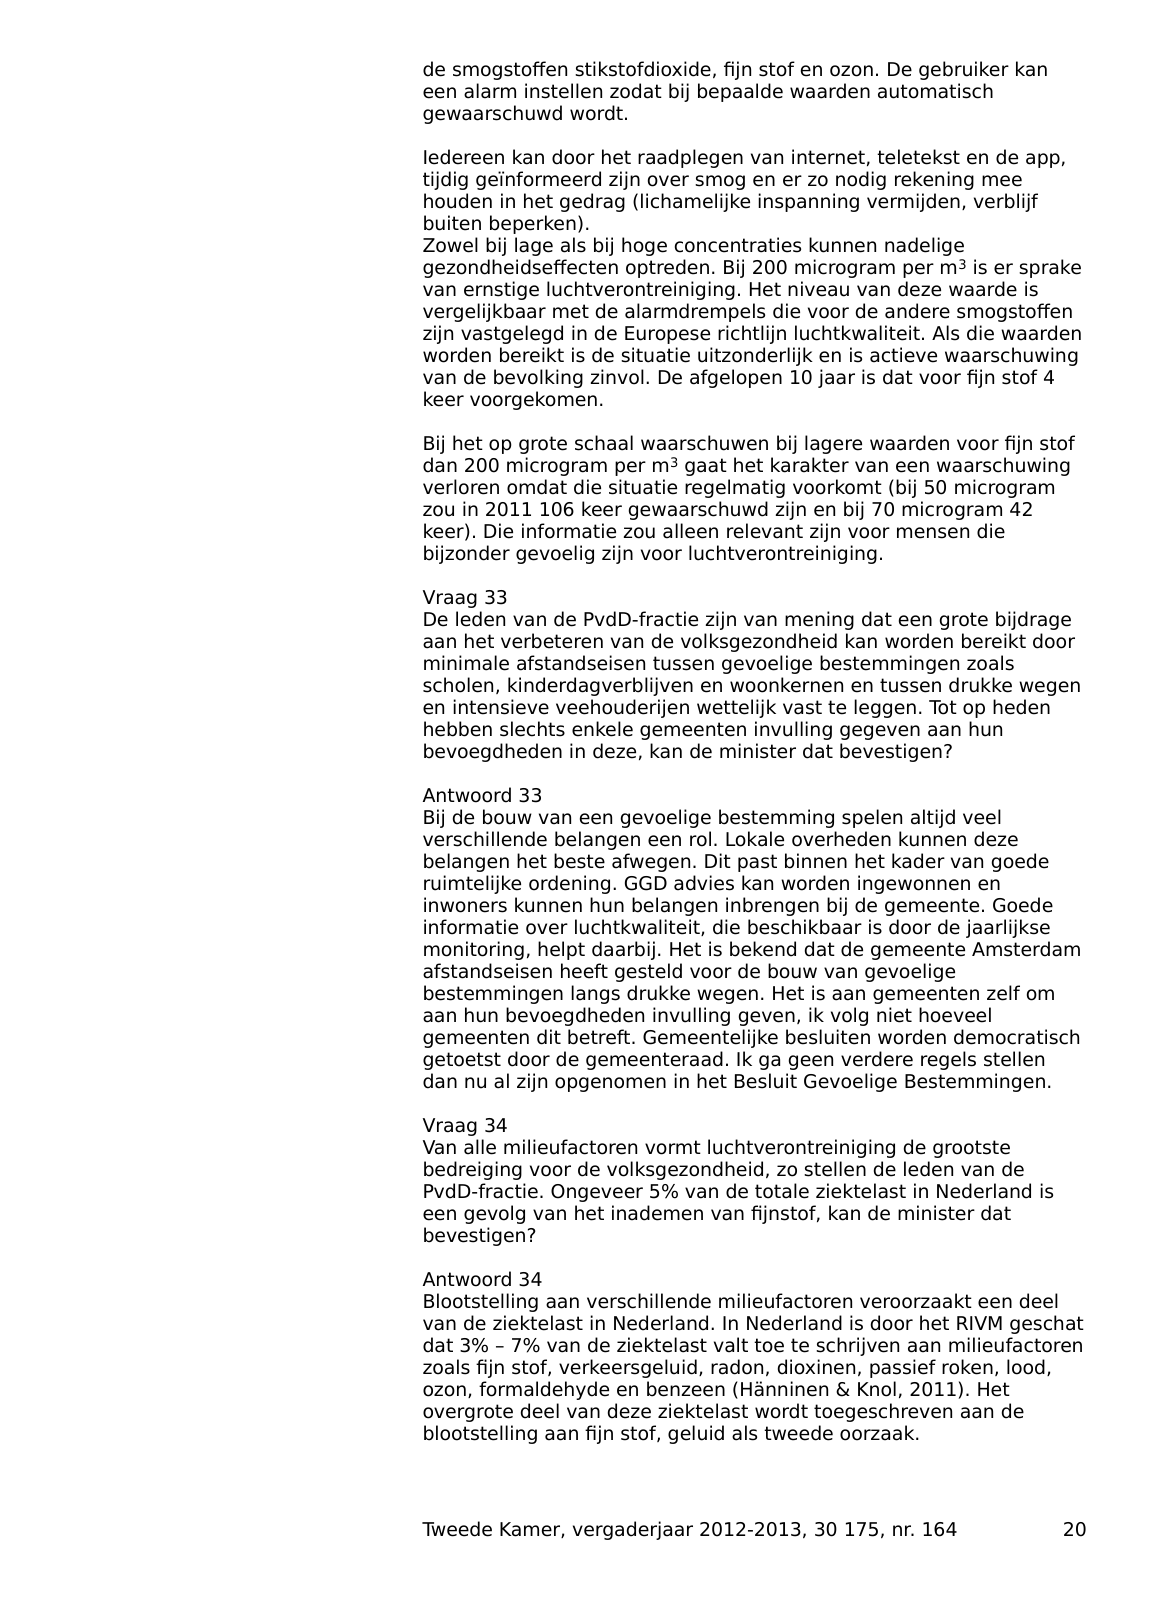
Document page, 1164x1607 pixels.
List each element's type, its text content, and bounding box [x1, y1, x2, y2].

text De leden van de PvdD-fractie zijn van mening dat een grote bijdrage aan het verbeteren van de volksgezondheid kan worden bereikt door minimale afstandseisen tussen gevoelige bestemmingen zoals scholen, kinderdagverblijven en woonkernen en tussen drukke wegen en intensieve veehouderijen wettelijk vast te leggen. Tot op heden hebben slechts enkele gemeenten invulling gegeven aan hun bevoegdheden in deze, kan de minister dat bevestigen? [422, 609, 1087, 763]
text de smogstoffen stikstofdioxide, fijn stof en ozon. De gebruiker kan een alarm instellen zodat bij bepaalde waarden automatisch gewaarschuwd wordt. [422, 59, 1087, 125]
text Antwoord 33 [422, 785, 1087, 807]
text Van alle milieufactoren vormt luchtverontreiniging de grootste bedreiging voor de volksgezondheid, zo stellen de leden van de PvdD-fractie. Ongeveer 5% van de totale ziektelast in Nederland is een gevolg van het inademen van fijnstof, kan de minister dat bevestigen? [422, 1137, 1087, 1247]
text Vraag 34 [422, 1115, 1087, 1137]
text Vraag 33 [422, 587, 1087, 609]
text Bij het op grote schaal waarschuwen bij lagere waarden voor fijn stof dan 200 microgram per m3 gaat het karakter van een waarschuwing verloren omdat die situatie regelmatig voorkomt (bij 50 microgram zou in 2011 106 keer gewaarschuwd zijn en bij 70 microgram 42 keer). Die informatie zou alleen relevant zijn voor mensen die bijzonder gevoelig zijn voor luchtverontreiniging. [422, 433, 1087, 565]
text Zowel bij lage als bij hoge concentraties kunnen nadelige gezondheidseffecten optreden. Bij 200 microgram per m3 is er sprake van ernstige luchtverontreiniging. Het niveau van deze waarde is vergelijkbaar met de alarmdrempels die voor de andere smogstoffen zijn vastgelegd in de Europese richtlijn luchtkwaliteit. Als die waarden worden bereikt is de situatie uitzonderlijk en is actieve waarschuwing van de bevolking zinvol. De afgelopen 10 jaar is dat voor fijn stof 4 keer voorgekomen. [422, 235, 1087, 411]
text Antwoord 34 [422, 1269, 1087, 1291]
text Blootstelling aan verschillende milieufactoren veroorzaakt een deel van de ziektelast in Nederland. In Nederland is door het RIVM geschat dat 3% – 7% van de ziektelast valt toe te schrijven aan milieufactoren zoals fijn stof, verkeersgeluid, radon, dioxinen, passief roken, lood, ozon, formaldehyde en benzeen (Hänninen & Knol, 2011). Het overgrote deel van deze ziektelast wordt toegeschreven aan de blootstelling aan fijn stof, geluid als tweede oorzaak. [422, 1291, 1087, 1445]
text Iedereen kan door het raadplegen van internet, teletekst en de app, tijdig geïnformeerd zijn over smog en er zo nodig rekening mee houden in het gedrag (lichamelijke inspanning vermijden, verblijf buiten beperken). [422, 147, 1087, 235]
text Bij de bouw van een gevoelige bestemming spelen altijd veel verschillende belangen een rol. Lokale overheden kunnen deze belangen het beste afwegen. Dit past binnen het kader van goede ruimtelijke ordening. GGD advies kan worden ingewonnen en inwoners kunnen hun belangen inbrengen bij de gemeente. Goede informatie over luchtkwaliteit, die beschikbaar is door de jaarlijkse monitoring, helpt daarbij. Het is bekend dat de gemeente Amsterdam afstandseisen heeft gesteld voor de bouw van gevoelige bestemmingen langs drukke wegen. Het is aan gemeenten zelf om aan hun bevoegdheden invulling geven, ik volg niet hoeveel gemeenten dit betreft. Gemeentelijke besluiten worden democratisch getoetst door de gemeenteraad. Ik ga geen verdere regels stellen dan nu al zijn opgenomen in het Besluit Gevoelige Bestemmingen. [422, 807, 1087, 1093]
